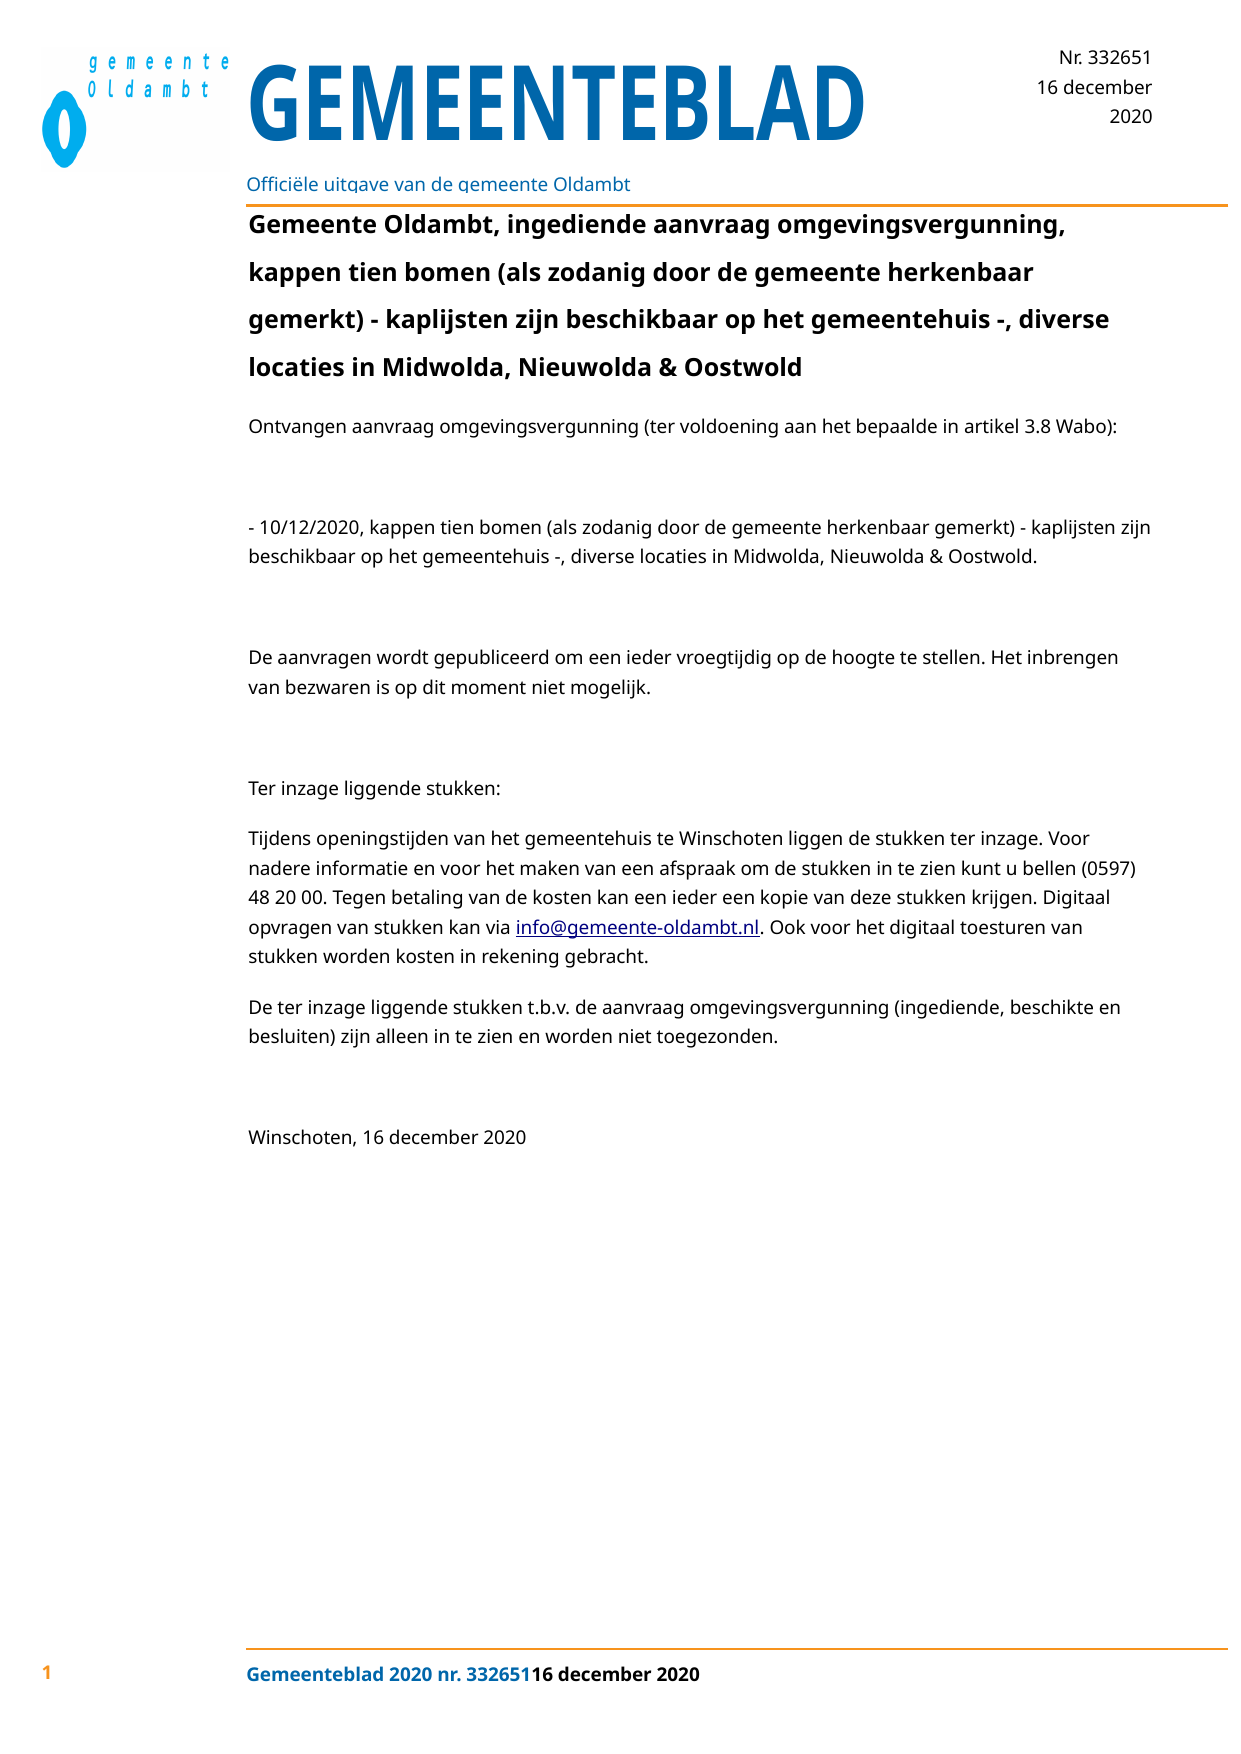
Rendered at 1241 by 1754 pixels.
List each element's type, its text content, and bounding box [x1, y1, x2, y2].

text De aanvragen wordt gepubliceerd om een ieder vroegtijdig op de hoogte te stellen. Het inbrengen van bezwaren is op dit moment niet mogelijk. [248, 644, 1152, 700]
text Ter inzage liggende stukken: [248, 775, 1152, 801]
text Gemeente Oldambt, ingediende aanvraag omgevingsvergunning, kappen tien bomen (als zodanig door de gemeente herkenbaar gemerkt) - kaplijsten zijn beschikbaar op het gemeentehuis -, diverse locaties in Midwolda, Nieuwolda & Oostwold [248, 207, 1152, 384]
text De ter inzage liggende stukken t.b.v. de aanvraag omgevingsvergunning (ingediende, beschikte en besluiten) zijn alleen in te zien en worden niet toegezonden. [248, 994, 1152, 1049]
picture [41, 47, 231, 172]
text Ontvangen aanvraag omgevingsvergunning (ter voldoening aan het bepaalde in artikel 3.8 Wabo): [248, 413, 1152, 439]
text Winschoten, 16 december 2020 [248, 1124, 1152, 1150]
text - 10/12/2020, kappen tien bomen (als zodanig door de gemeente herkenbaar gemerkt) - kaplijsten zijn beschikbaar op het gemeentehuis -, diverse locaties in Midwolda, Nieuwolda & Oostwold. [248, 514, 1152, 569]
text Tijdens openingstijden van het gemeentehuis te Winschoten liggen de stukken ter inzage. Voor nadere informatie en voor het maken van een afspraak om de stukken in te zien kunt u bellen (0597) 48 20 00. Tegen betaling van de kosten kan een ieder een kopie van deze stukken krijgen. Digitaal opvragen van stukken kan via info@gemeente-oldambt.nl. Ook voor het digitaal toesturen van stukken worden kosten in rekening gebracht. [248, 825, 1152, 969]
